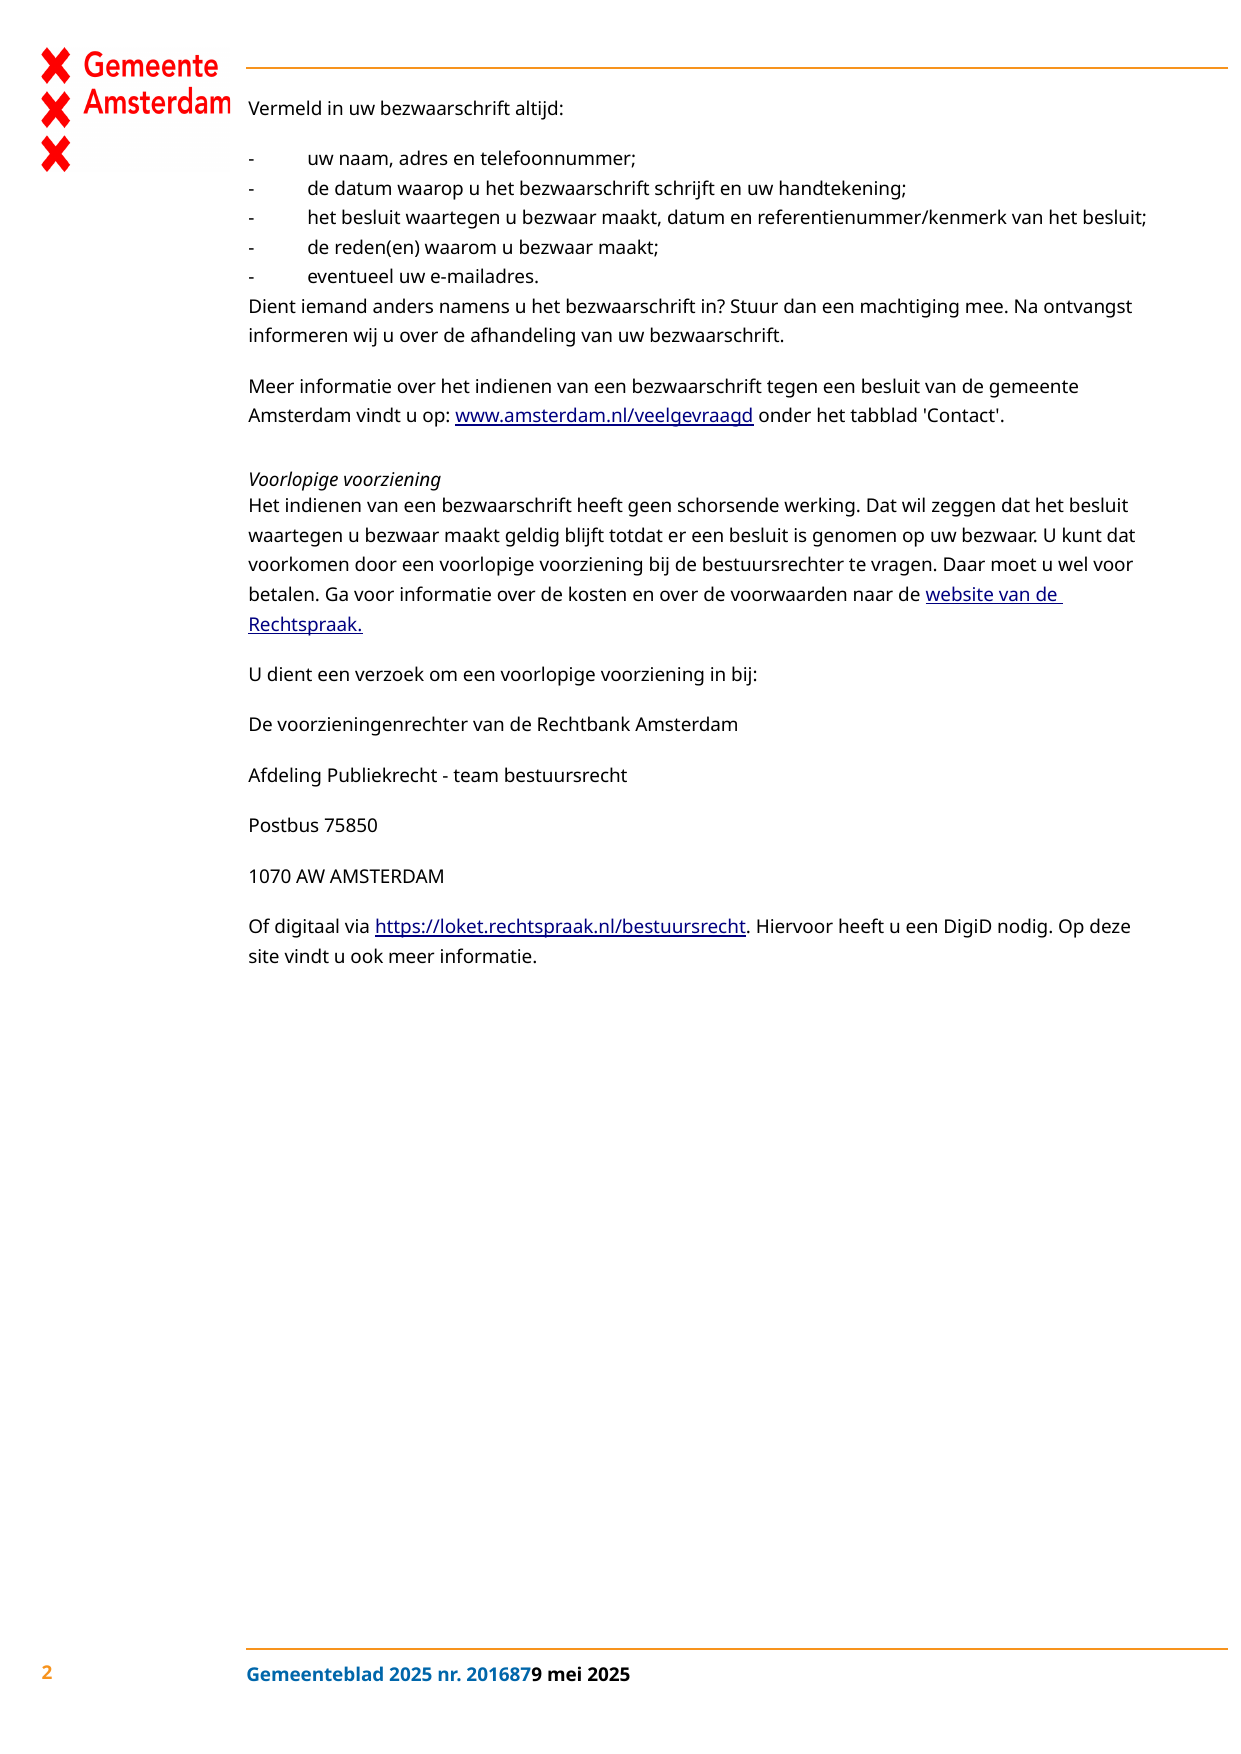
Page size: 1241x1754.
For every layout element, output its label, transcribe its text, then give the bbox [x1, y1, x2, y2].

list het besluit waartegen u bezwaar maakt, datum en referentienummer/kenmerk van het besluit; [248, 204, 1152, 230]
text Meer informatie over het indienen van een bezwaarschrift tegen een besluit van de gemeente Amsterdam vindt u op: www.amsterdam.nl/veelgevraagd onder het tabblad 'Contact'. [248, 373, 1152, 428]
text De voorzieningenrechter van de Rechtbank Amsterdam [248, 712, 1152, 737]
text Vermeld in uw bezwaarschrift altijd: [248, 95, 1152, 121]
text Afdeling Publiekrecht - team bestuursrecht [248, 762, 1152, 788]
list de reden(en) waarom u bezwaar maakt; [248, 234, 1152, 260]
text Het indienen van een bezwaarschrift heeft geen schorsende werking. Dat wil zeggen dat het besluit waartegen u bezwaar maakt geldig blijft totdat er een besluit is genomen op uw bezwaar. U kunt dat voorkomen door een voorlopige voorziening bij de bestuursrechter te vragen. Daar moet u wel voor betalen. Ga voor informatie over de kosten en over de voorwaarden naar de website van de Rechtspraak. [248, 492, 1152, 636]
text Dient iemand anders namens u het bezwaarschrift in? Stuur dan een machtiging mee. Na ontvangst informeren wij u over de afhandeling van uw bezwaarschrift. [248, 293, 1152, 348]
text U dient een verzoek om een voorlopige voorziening in bij: [248, 661, 1152, 687]
list de datum waarop u het bezwaarschrift schrijft en uw handtekening; [248, 175, 1152, 201]
text 1070 AW AMSTERDAM [248, 863, 1152, 888]
list uw naam, adres en telefoonnummer; [248, 145, 1152, 171]
picture [41, 47, 231, 172]
text Of digitaal via https://loket.rechtspraak.nl/bestuursrecht. Hiervoor heeft u een DigiD nodig. Op deze site vindt u ook meer informatie. [248, 913, 1152, 968]
list eventueel uw e-mailadres. [248, 263, 1152, 289]
text Voorlopige voorziening [248, 467, 1152, 492]
text Postbus 75850 [248, 812, 1152, 838]
